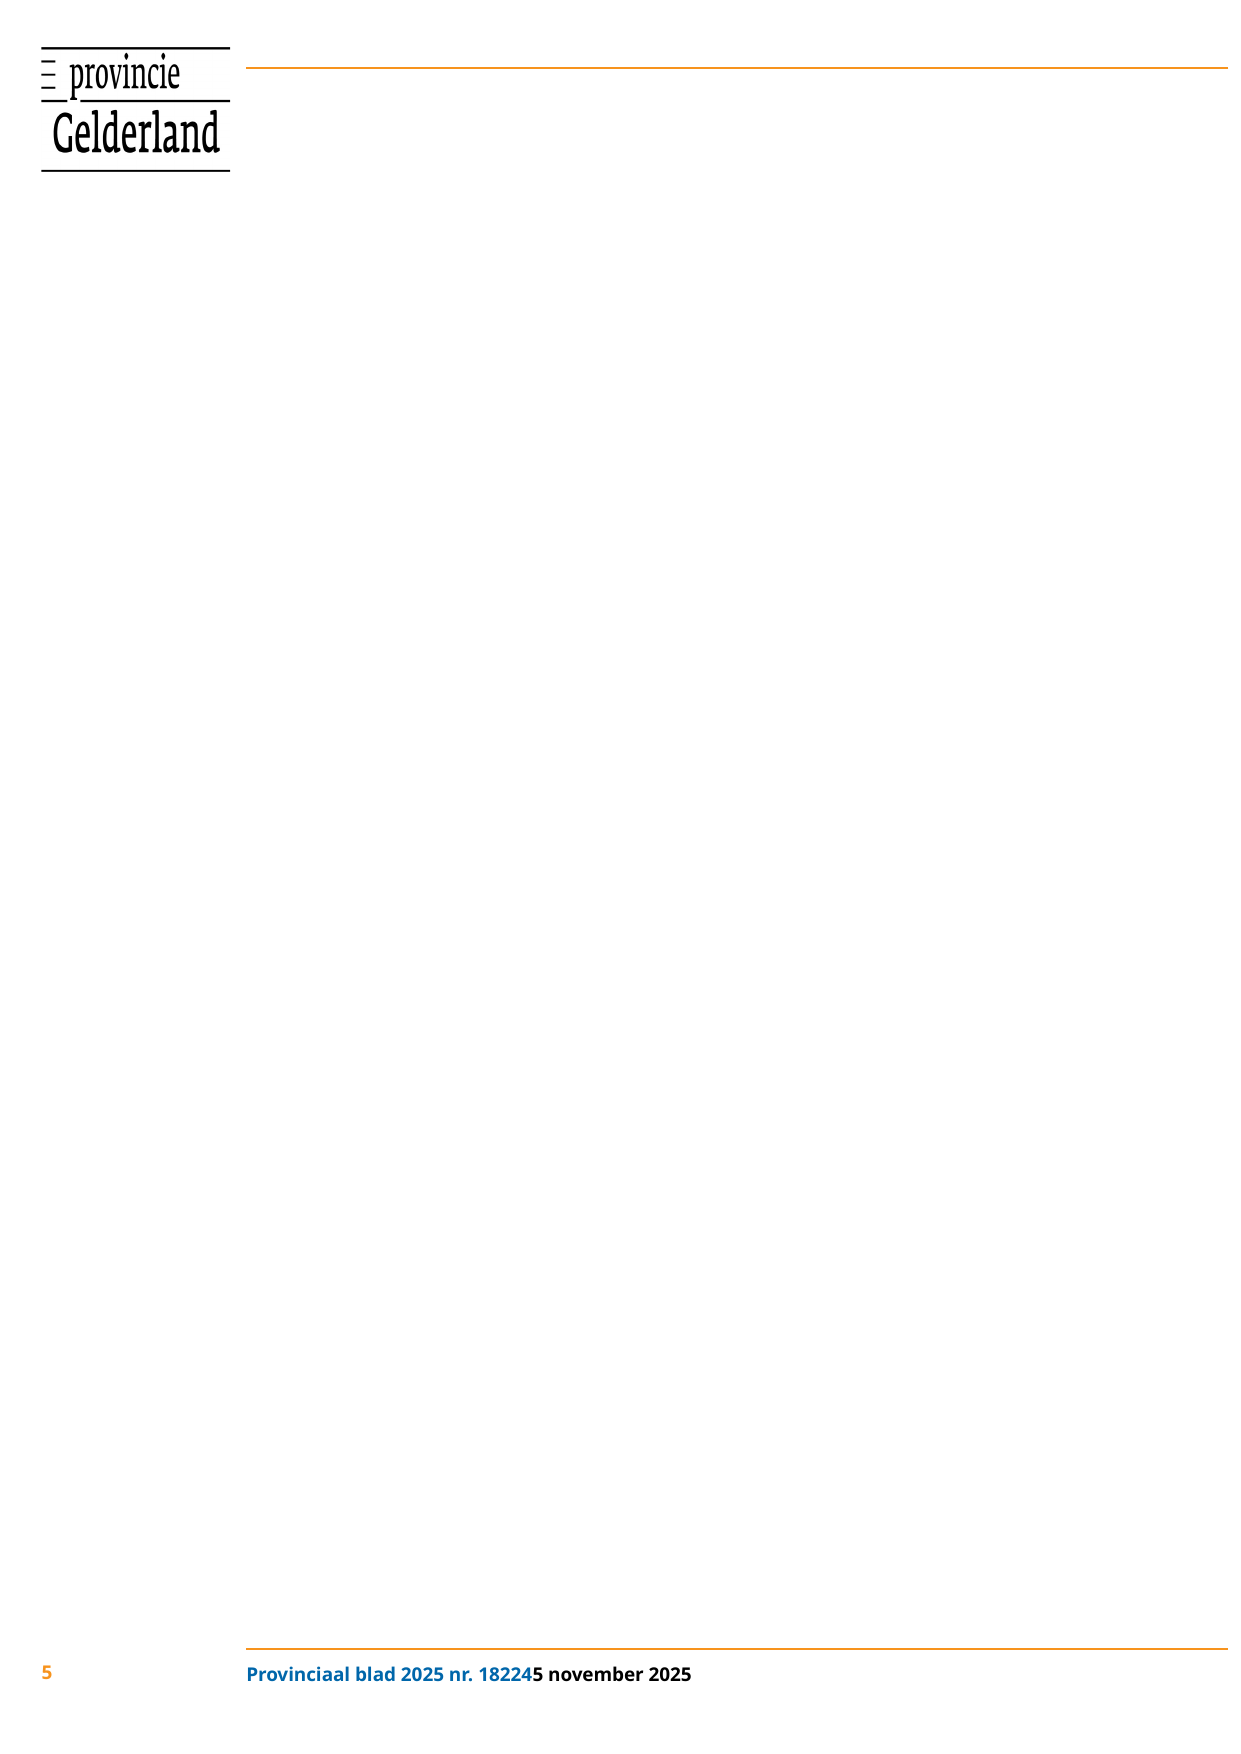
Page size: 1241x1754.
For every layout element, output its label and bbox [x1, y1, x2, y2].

picture [41, 47, 231, 172]
